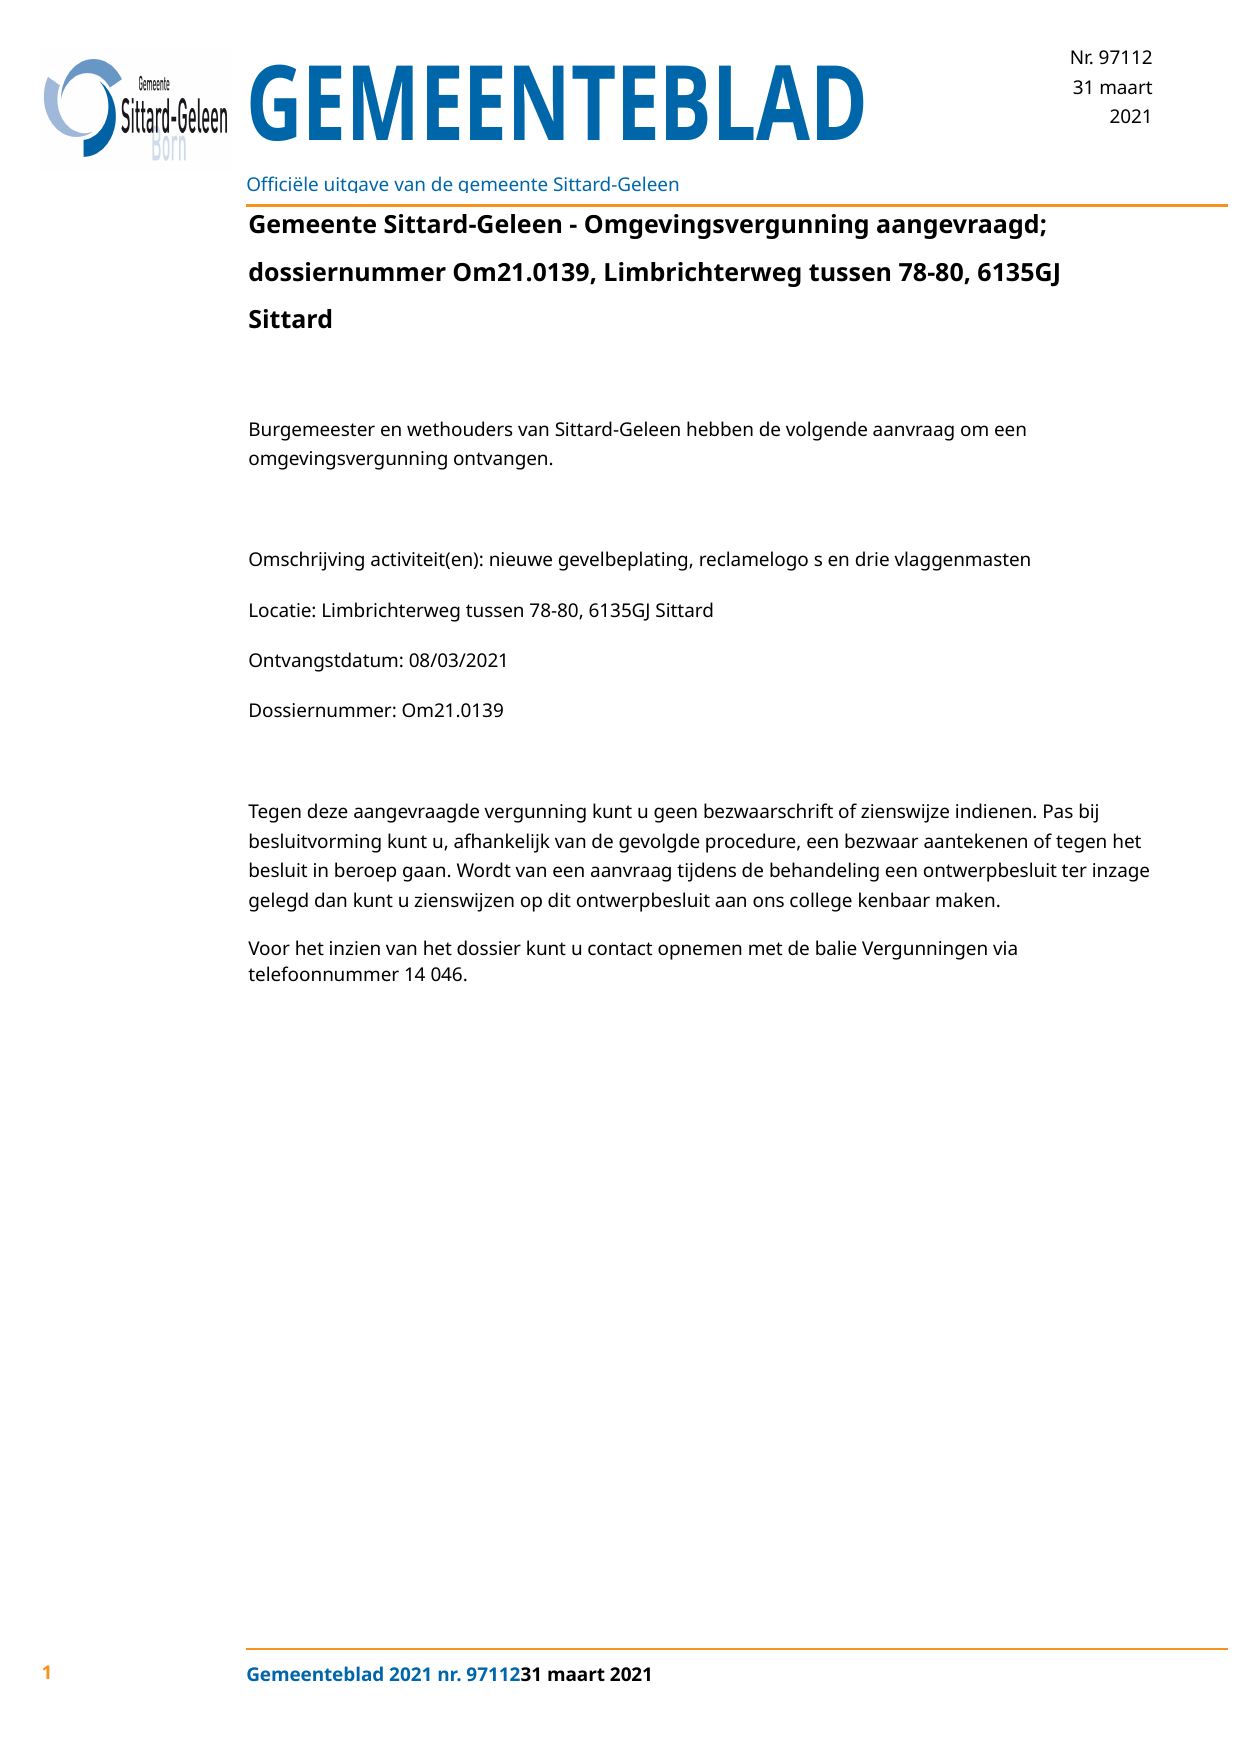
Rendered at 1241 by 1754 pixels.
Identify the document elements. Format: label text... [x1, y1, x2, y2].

text Dossiernummer: Om21.0139 [248, 698, 1152, 723]
text Gemeente Sittard-Geleen - Omgevingsvergunning aangevraagd; dossiernummer Om21.0139, Limbrichterweg tussen 78-80, 6135GJ Sittard [248, 207, 1152, 336]
text Voor het inzien van het dossier kunt u contact opnemen met de balie Vergunningen via telefoonnummer 14 046. [248, 935, 1152, 986]
text Locatie: Limbrichterweg tussen 78-80, 6135GJ Sittard [248, 597, 1152, 622]
text Omschrijving activiteit(en): nieuwe gevelbeplating, reclamelogo s en drie vlaggenmasten [248, 546, 1152, 572]
picture [41, 47, 231, 172]
text Tegen deze aangevraagde vergunning kunt u geen bezwaarschrift of zienswijze indienen. Pas bij besluitvorming kunt u, afhankelijk van de gevolgde procedure, een bezwaar aantekenen of tegen het besluit in beroep gaan. Wordt van een aanvraag tijdens de behandeling een ontwerpbesluit ter inzage gelegd dan kunt u zienswijzen op dit ontwerpbesluit aan ons college kenbaar maken. [248, 798, 1152, 913]
text Ontvangstdatum: 08/03/2021 [248, 647, 1152, 673]
text Burgemeester en wethouders van Sittard-Geleen hebben de volgende aanvraag om een omgevingsvergunning ontvangen. [248, 416, 1152, 471]
